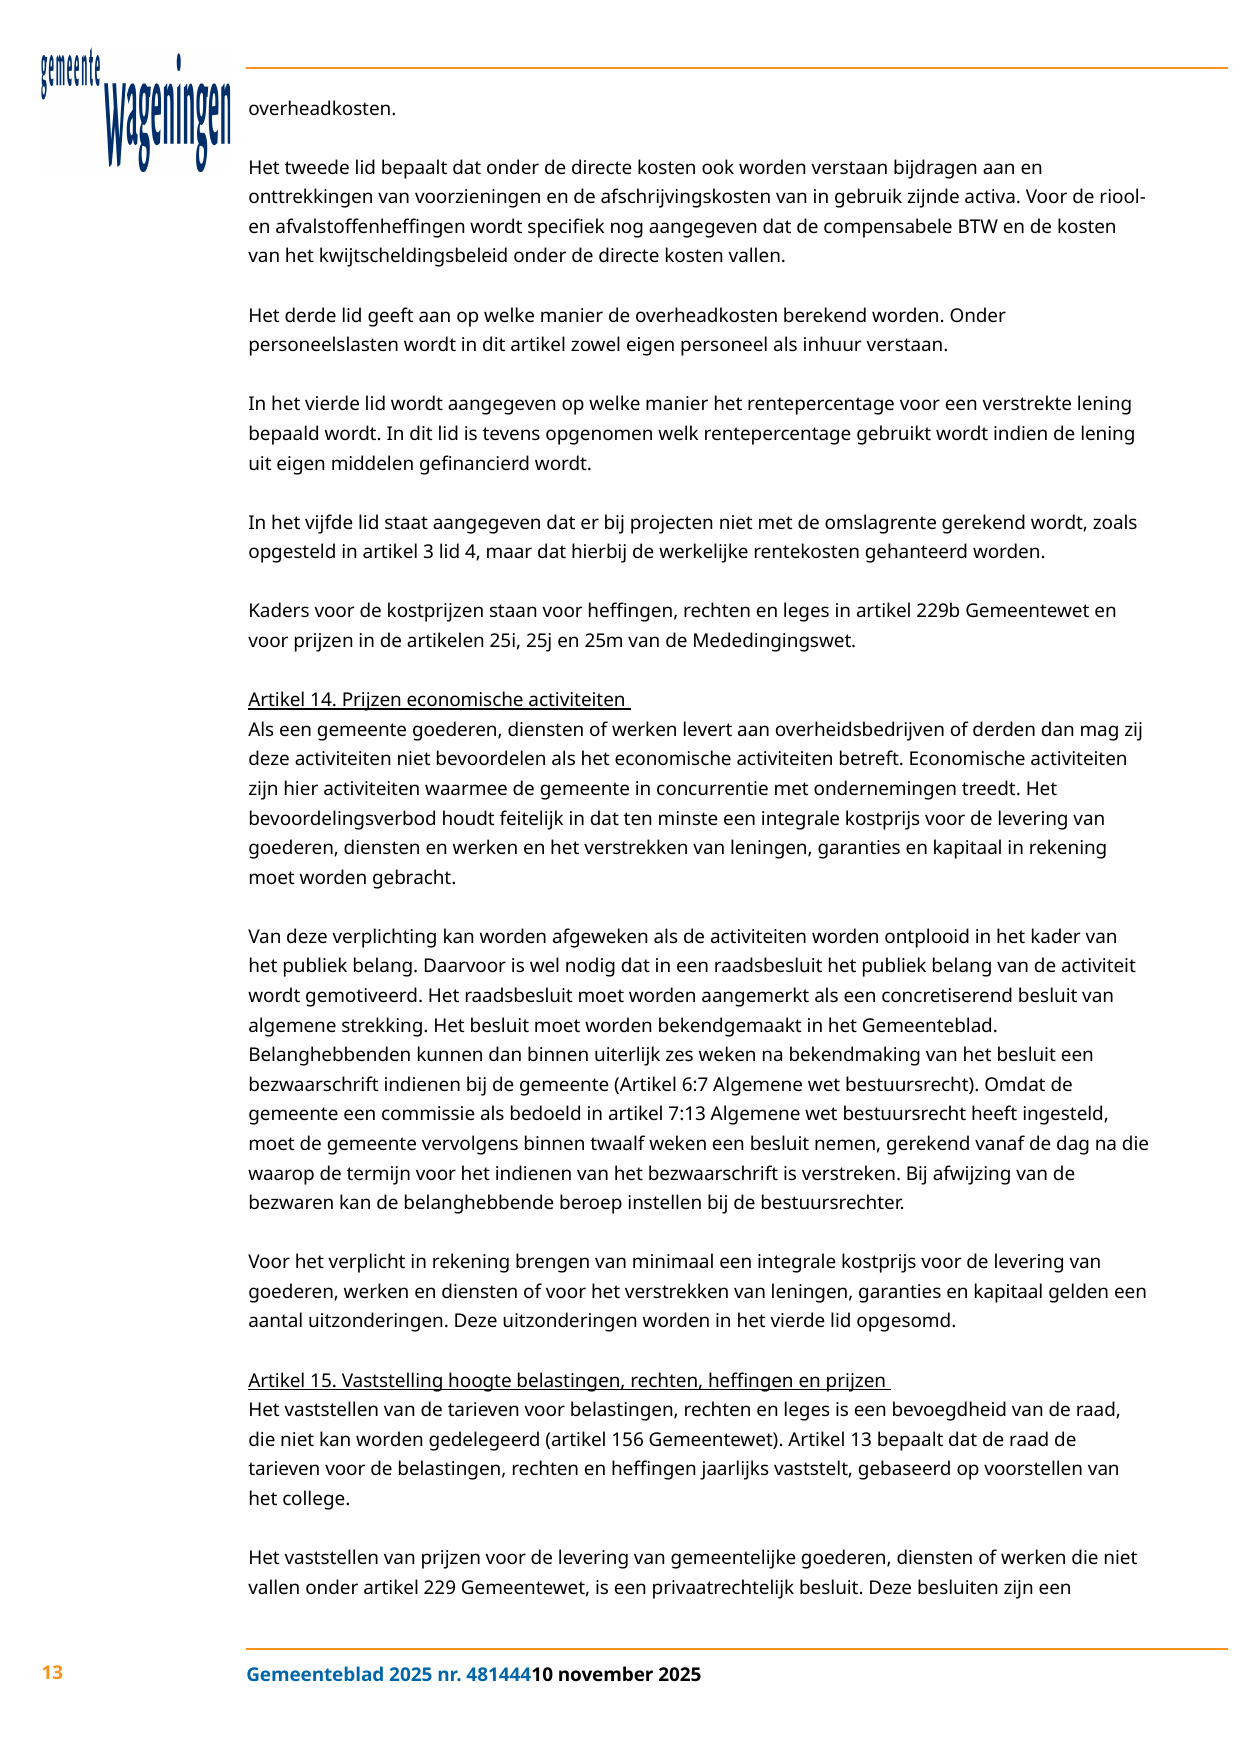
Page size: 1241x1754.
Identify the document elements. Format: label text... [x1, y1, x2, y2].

text Kaders voor de kostprijzen staan voor heffingen, rechten en leges in artikel 229b Gemeentewet en voor prijzen in de artikelen 25i, 25j en 25m van de Mededingingswet. [248, 598, 1152, 653]
text Artikel 14. Prijzen economische activiteiten [248, 686, 1152, 712]
text Het derde lid geeft aan op welke manier de overheadkosten berekend worden. Onder personeelslasten wordt in dit artikel zowel eigen personeel als inhuur verstaan. [248, 302, 1152, 357]
text Het vaststellen van de tarieven voor belastingen, rechten en leges is een bevoegdheid van de raad, die niet kan worden gedelegeerd (artikel 156 Gemeentewet). Artikel 13 bepaalt dat de raad de tarieven voor de belastingen, rechten en heffingen jaarlijks vaststelt, gebaseerd op voorstellen van het college. [248, 1396, 1152, 1511]
text In het vijfde lid staat aangegeven dat er bij projecten niet met de omslagrente gerekend wordt, zoals opgesteld in artikel 3 lid 4, maar dat hierbij de werkelijke rentekosten gehanteerd worden. [248, 509, 1152, 564]
text Het vaststellen van prijzen voor de levering van gemeentelijke goederen, diensten of werken die niet vallen onder artikel 229 Gemeentewet, is een privaatrechtelijk besluit. Deze besluiten zijn een [248, 1544, 1152, 1600]
text Van deze verplichting kan worden afgeweken als de activiteiten worden ontplooid in het kader van het publiek belang. Daarvoor is wel nodig dat in een raadsbesluit het publiek belang van de activiteit wordt gemotiveerd. Het raadsbesluit moet worden aangemerkt als een concretiserend besluit van algemene strekking. Het besluit moet worden bekendgemaakt in het Gemeenteblad. Belanghebbenden kunnen dan binnen uiterlijk zes weken na bekendmaking van het besluit een bezwaarschrift indienen bij de gemeente (Artikel 6:7 Algemene wet bestuursrecht). Omdat de gemeente een commissie als bedoeld in artikel 7:13 Algemene wet bestuursrecht heeft ingesteld, moet de gemeente vervolgens binnen twaalf weken een besluit nemen, gerekend vanaf de dag na die waarop de termijn voor het indienen van het bezwaarschrift is verstreken. Bij afwijzing van de bezwaren kan de belanghebbende beroep instellen bij de bestuursrechter. [248, 923, 1152, 1215]
text Voor het verplicht in rekening brengen van minimaal een integrale kostprijs voor de levering van goederen, werken en diensten of voor het verstrekken van leningen, garanties en kapitaal gelden een aantal uitzonderingen. Deze uitzonderingen worden in het vierde lid opgesomd. [248, 1248, 1152, 1333]
text Het tweede lid bepaalt dat onder de directe kosten ook worden verstaan bijdragen aan en onttrekkingen van voorzieningen en de afschrijvingskosten van in gebruik zijnde activa. Voor de riool- en afvalstoffenheffingen wordt specifiek nog aangegeven dat de compensabele BTW en de kosten van het kwijtscheldingsbeleid onder de directe kosten vallen. [248, 154, 1152, 268]
text Als een gemeente goederen, diensten of werken levert aan overheidsbedrijven of derden dan mag zij deze activiteiten niet bevoordelen als het economische activiteiten betreft. Economische activiteiten zijn hier activiteiten waarmee de gemeente in concurrentie met ondernemingen treedt. Het bevoordelingsverbod houdt feitelijk in dat ten minste een integrale kostprijs voor de levering van goederen, diensten en werken en het verstrekken van leningen, garanties en kapitaal in rekening moet worden gebracht. [248, 716, 1152, 890]
text overheadkosten. [248, 95, 1152, 121]
text In het vierde lid wordt aangegeven op welke manier het rentepercentage voor een verstrekte lening bepaald wordt. In dit lid is tevens opgenomen welk rentepercentage gebruikt wordt indien de lening uit eigen middelen gefinancierd wordt. [248, 391, 1152, 476]
picture [41, 47, 231, 172]
text Artikel 15. Vaststelling hoogte belastingen, rechten, heffingen en prijzen [248, 1367, 1152, 1393]
